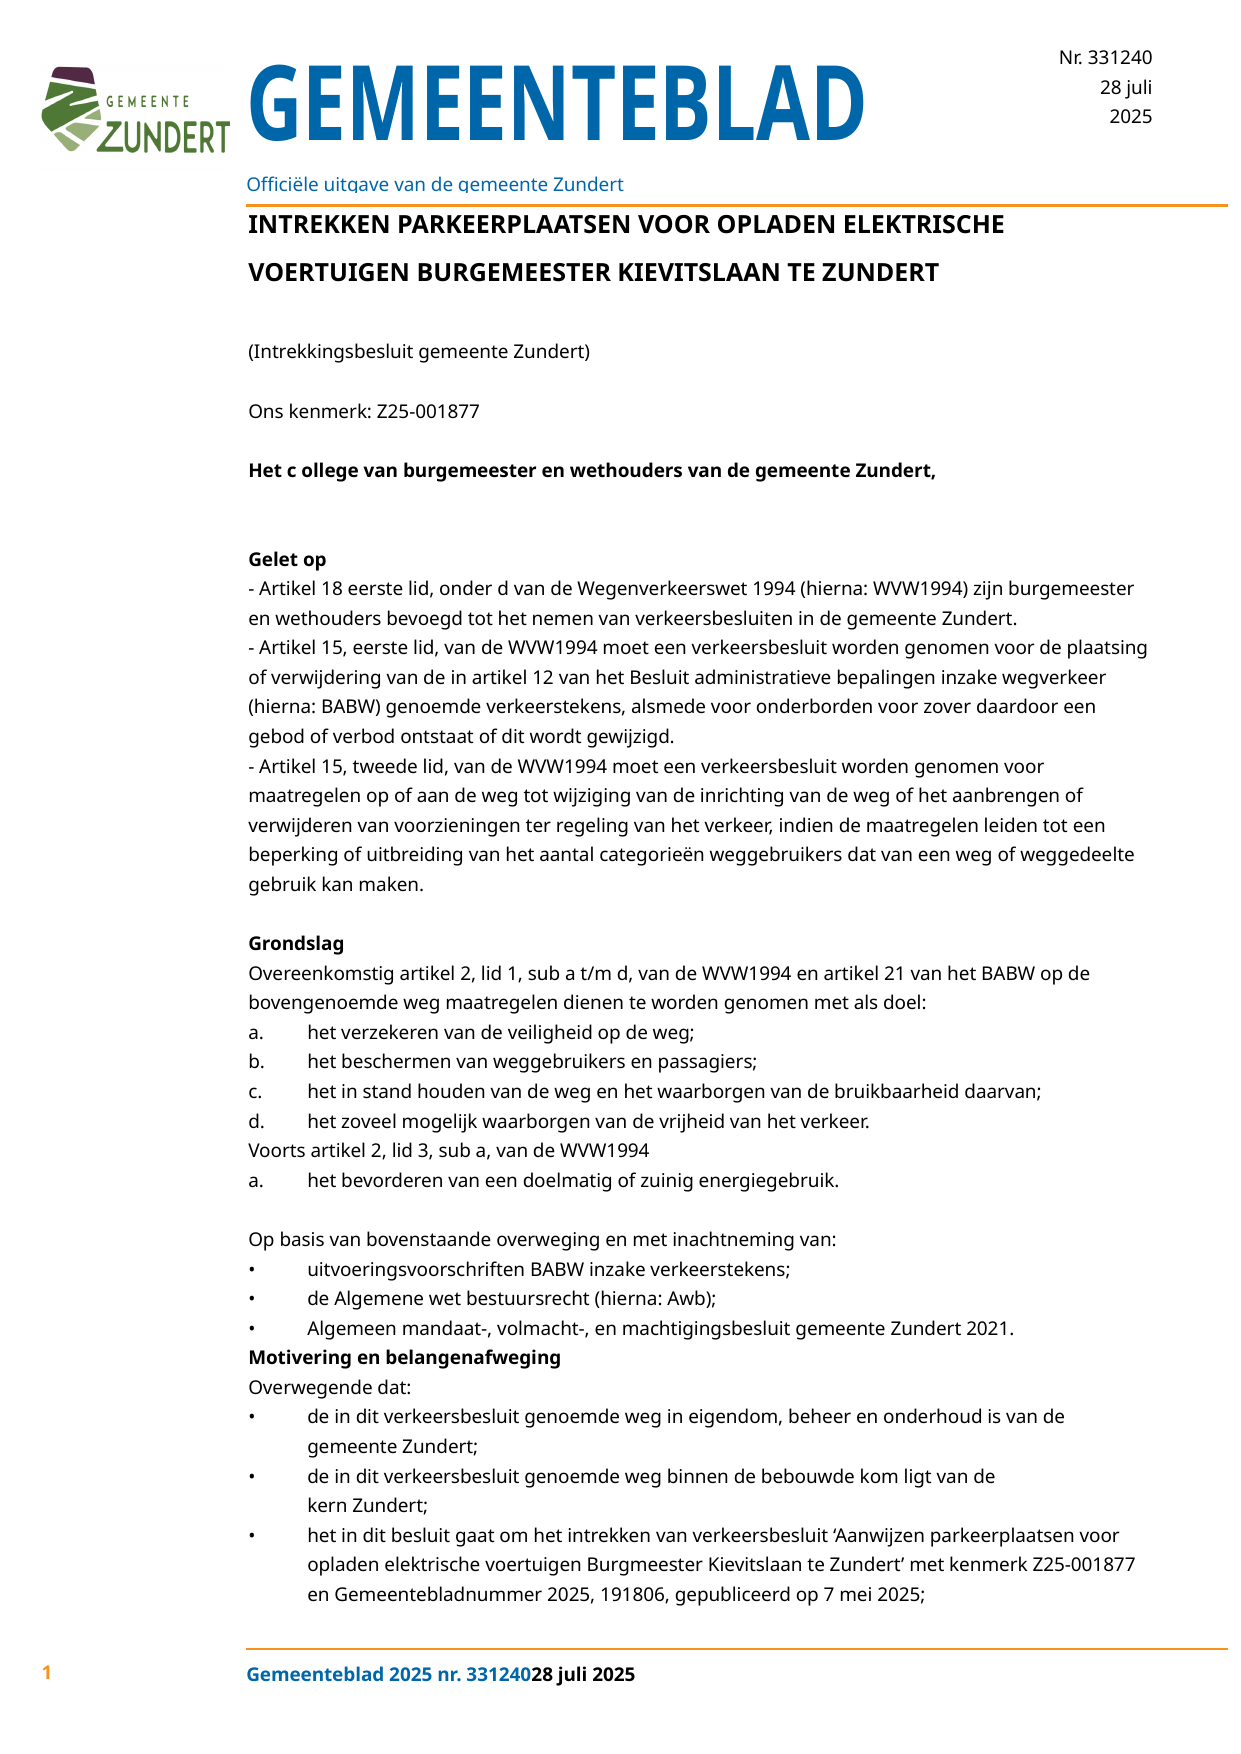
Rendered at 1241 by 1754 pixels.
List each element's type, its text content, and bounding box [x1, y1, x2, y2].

list het beschermen van weggebruikers en passagiers; [248, 1049, 1152, 1074]
text Overwegende dat: [248, 1374, 1152, 1400]
text Ons kenmerk: Z25-001877 [248, 398, 1152, 423]
list het in dit besluit gaat om het intrekken van verkeersbesluit ‘Aanwijzen parkeerplaatsen voor opladen elektrische voertuigen Burgmeester Kievitslaan te Zundert’ met kenmerk Z25-001877 [248, 1522, 1152, 1577]
list het bevorderen van een doelmatig of zuinig energiegebruik. [248, 1167, 1152, 1193]
list de in dit verkeersbesluit genoemde weg in eigendom, beheer en onderhoud is van de gemeente Zundert; [248, 1404, 1152, 1459]
list de in dit verkeersbesluit genoemde weg binnen de bebouwde kom ligt van de [248, 1463, 1152, 1488]
list Algemeen mandaat-, volmacht-, en machtigingsbesluit gemeente Zundert 2021. [248, 1315, 1152, 1341]
list het verzekeren van de veiligheid op de weg; [248, 1019, 1152, 1045]
text Grondslag [248, 930, 1152, 956]
list uitvoeringsvoorschriften BABW inzake verkeerstekens; [248, 1256, 1152, 1281]
text Op basis van bovenstaande overweging en met inachtneming van: [248, 1226, 1152, 1252]
list en Gemeentebladnummer 2025, 191806, gepubliceerd op 7 mei 2025; [248, 1581, 1152, 1607]
text (Intrekkingsbesluit gemeente Zundert) [248, 339, 1152, 364]
list het in stand houden van de weg en het waarborgen van de bruikbaarheid daarvan; [248, 1078, 1152, 1104]
text Overeenkomstig artikel 2, lid 1, sub a t/m d, van de WVW1994 en artikel 21 van het BABW op de bovengenoemde weg maatregelen dienen te worden genomen met als doel: [248, 960, 1152, 1015]
text Voorts artikel 2, lid 3, sub a, van de WVW1994 [248, 1137, 1152, 1163]
list de Algemene wet bestuursrecht (hierna: Awb); [248, 1285, 1152, 1311]
text Gelet op [248, 546, 1152, 571]
text Motivering en belangenafweging [248, 1344, 1152, 1370]
text - Artikel 15, eerste lid, van de WVW1994 moet een verkeersbesluit worden genomen voor de plaatsing of verwijdering van de in artikel 12 van het Besluit administratieve bepalingen inzake wegverkeer (hierna: BABW) genoemde verkeerstekens, alsmede voor onderborden voor zover daardoor een gebod of verbod ontstaat of dit wordt gewijzigd. [248, 634, 1152, 749]
text INTREKKEN PARKEERPLAATSEN VOOR OPLADEN ELEKTRISCHE VOERTUIGEN BURGEMEESTER KIEVITSLAAN TE ZUNDERT [248, 207, 1152, 288]
list het zoveel mogelijk waarborgen van de vrijheid van het verkeer. [248, 1108, 1152, 1133]
text - Artikel 18 eerste lid, onder d van de Wegenverkeerswet 1994 (hierna: WVW1994) zijn burgemeester en wethouders bevoegd tot het nemen van verkeersbesluiten in de gemeente Zundert. [248, 575, 1152, 631]
text Het c ollege van burgemeester en wethouders van de gemeente Zundert, [248, 457, 1152, 483]
text - Artikel 15, tweede lid, van de WVW1994 moet een verkeersbesluit worden genomen voor maatregelen op of aan de weg tot wijziging van de inrichting van de weg of het aanbrengen of verwijderen van voorzieningen ter regeling van het verkeer, indien de maatregelen leiden tot een beperking of uitbreiding van het aantal categorieën weggebruikers dat van een weg of weggedeelte gebruik kan maken. [248, 753, 1152, 897]
picture [41, 47, 231, 172]
list kern Zundert; [248, 1492, 1152, 1518]
